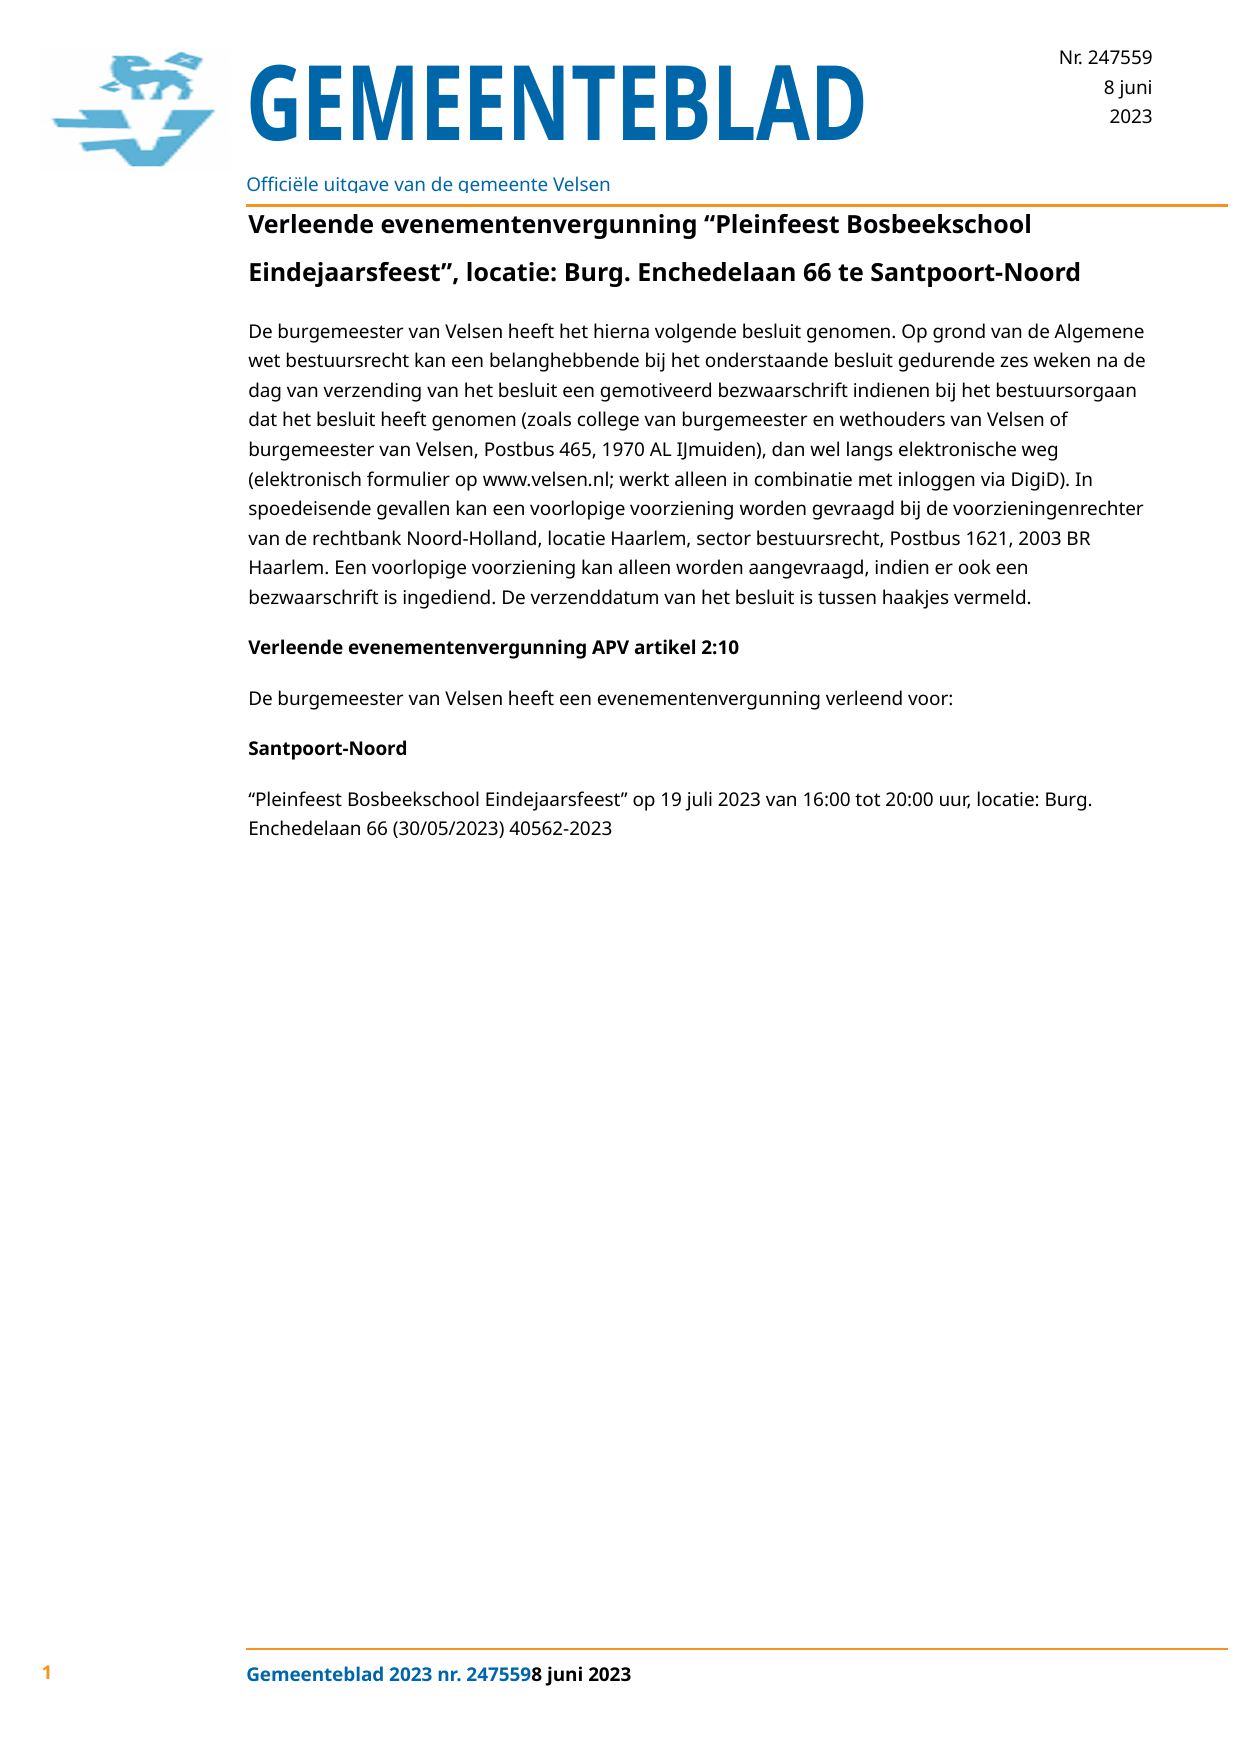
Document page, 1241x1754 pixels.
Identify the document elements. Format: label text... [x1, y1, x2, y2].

text “Pleinfeest Bosbeekschool Eindejaarsfeest” op 19 juli 2023 van 16:00 tot 20:00 uur, locatie: Burg. Enchedelaan 66 (30/05/2023) 40562-2023 [248, 786, 1152, 841]
text De burgemeester van Velsen heeft het hierna volgende besluit genomen. Op grond van de Algemene wet bestuursrecht kan een belanghebbende bij het onderstaande besluit gedurende zes weken na de dag van verzending van het besluit een gemotiveerd bezwaarschrift indienen bij het bestuursorgaan dat het besluit heeft genomen (zoals college van burgemeester en wethouders van Velsen of burgemeester van Velsen, Postbus 465, 1970 AL IJmuiden), dan wel langs elektronische weg (elektronisch formulier op www.velsen.nl; werkt alleen in combinatie met inloggen via DigiD). In spoedeisende gevallen kan een voorlopige voorziening worden gevraagd bij de voorzieningenrechter van de rechtbank Noord-Holland, locatie Haarlem, sector bestuursrecht, Postbus 1621, 2003 BR Haarlem. Een voorlopige voorziening kan alleen worden aangevraagd, indien er ook een bezwaarschrift is ingediend. De verzenddatum van het besluit is tussen haakjes vermeld. [248, 318, 1152, 610]
picture [41, 47, 231, 172]
text Verleende evenementenvergunning “Pleinfeest Bosbeekschool Eindejaarsfeest”, locatie: Burg. Enchedelaan 66 te Santpoort-Noord [248, 207, 1152, 288]
text Verleende evenementenvergunning APV artikel 2:10 [248, 634, 1152, 660]
text De burgemeester van Velsen heeft een evenementenvergunning verleend voor: [248, 685, 1152, 711]
text Santpoort-Noord [248, 735, 1152, 761]
